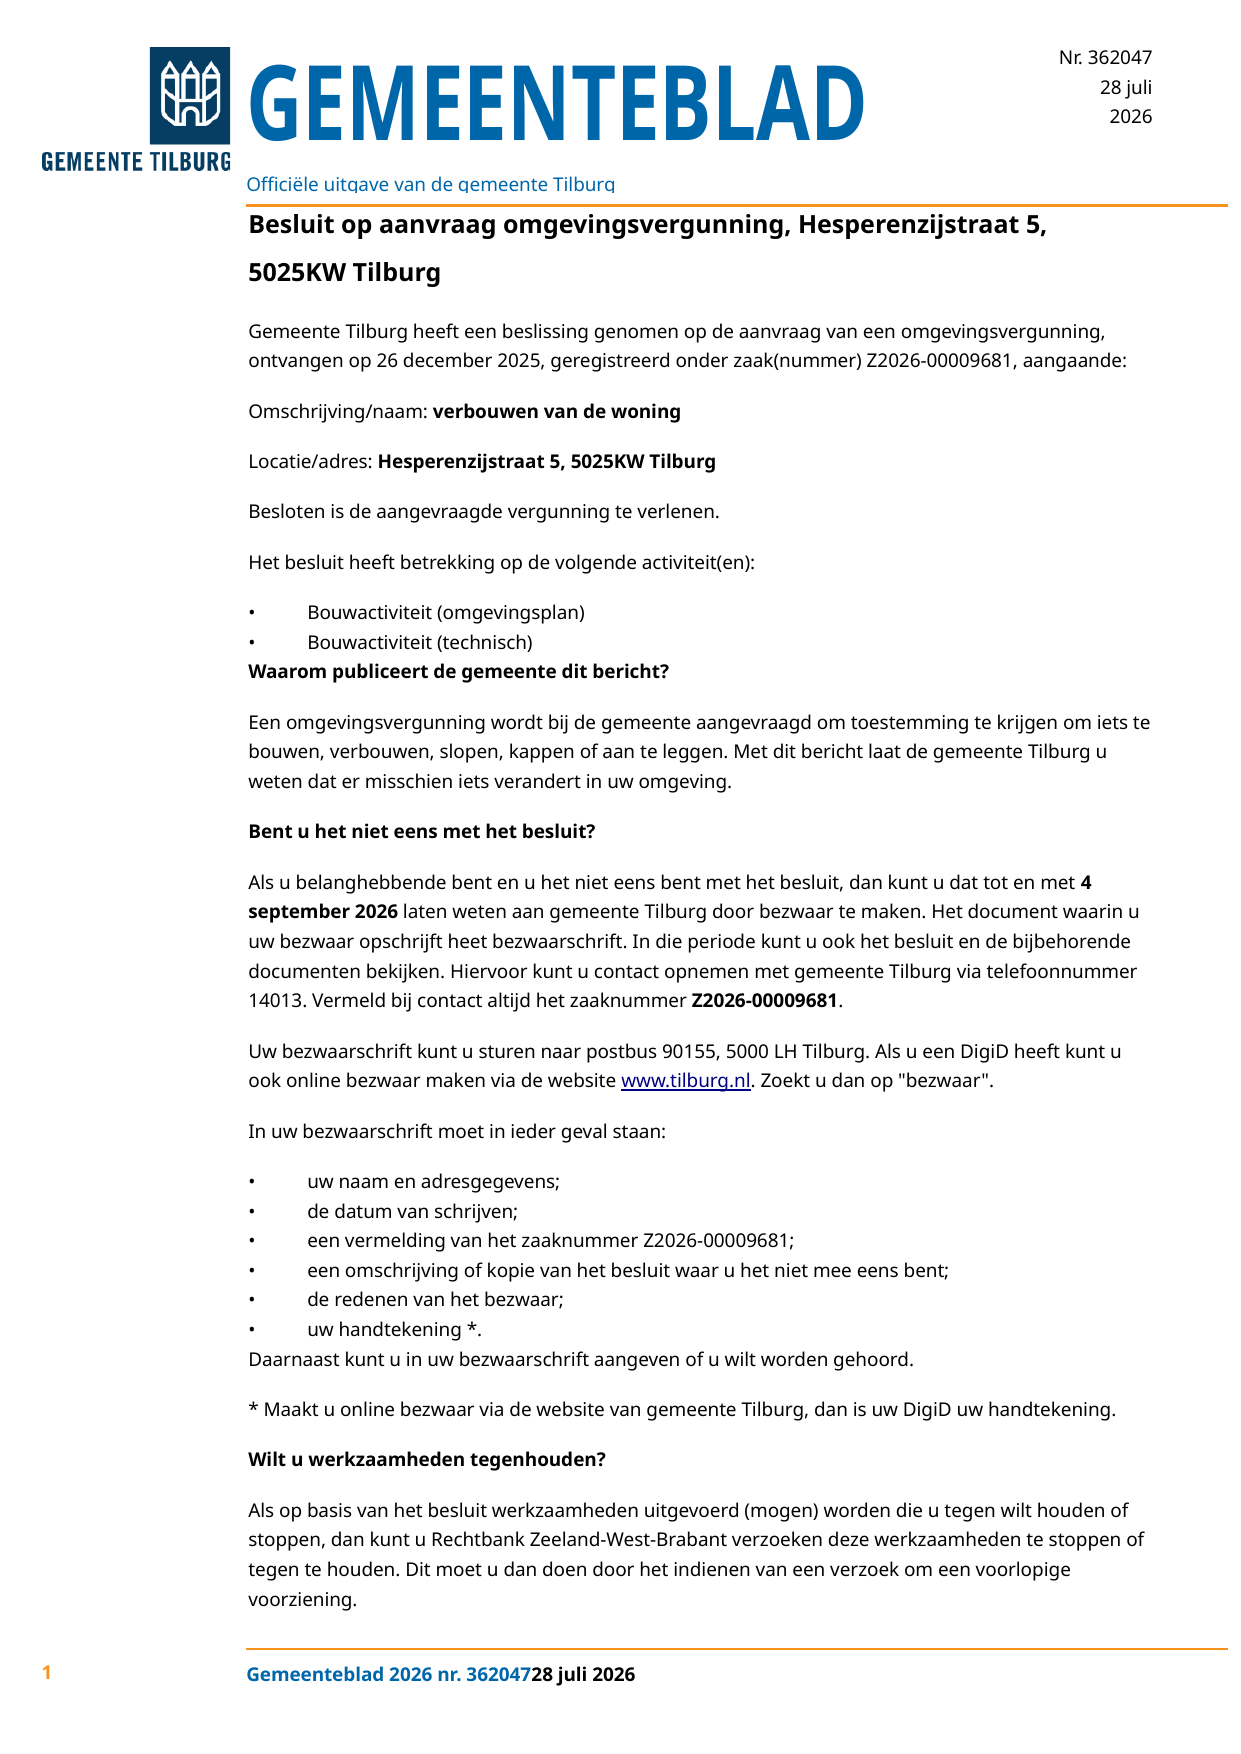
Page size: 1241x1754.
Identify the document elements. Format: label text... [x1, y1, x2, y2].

picture [41, 47, 231, 172]
list Bouwactiviteit (technisch) [248, 629, 1152, 655]
list de redenen van het bezwaar; [248, 1287, 1152, 1312]
text Als u belanghebbende bent en u het niet eens bent met het besluit, dan kunt u dat tot en met 4 september 2026 laten weten aan gemeente Tilburg door bezwaar te maken. Het document waarin u uw bezwaar opschrijft heet bezwaarschrift. In die periode kunt u ook het besluit en de bijbehorende documenten bekijken. Hiervoor kunt u contact opnemen met gemeente Tilburg via telefoonnummer 14013. Vermeld bij contact altijd het zaaknummer Z2026-00009681. [248, 869, 1152, 1013]
text Locatie/adres: Hesperenzijstraat 5, 5025KW Tilburg [248, 448, 1152, 474]
list Bouwactiviteit (omgevingsplan) [248, 599, 1152, 625]
text * Maakt u online bezwaar via de website van gemeente Tilburg, dan is uw DigiD uw handtekening. [248, 1396, 1152, 1422]
list uw naam en adresgegevens; [248, 1168, 1152, 1194]
text Uw bezwaarschrift kunt u sturen naar postbus 90155, 5000 LH Tilburg. Als u een DigiD heeft kunt u ook online bezwaar maken via de website www.tilburg.nl. Zoekt u dan op "bezwaar". [248, 1038, 1152, 1093]
text Een omgevingsvergunning wordt bij de gemeente aangevraagd om toestemming te krijgen om iets te bouwen, verbouwen, slopen, kappen of aan te leggen. Met dit bericht laat de gemeente Tilburg u weten dat er misschien iets verandert in uw omgeving. [248, 709, 1152, 794]
list een vermelding van het zaaknummer Z2026-00009681; [248, 1227, 1152, 1253]
list uw handtekening *. [248, 1316, 1152, 1342]
text Als op basis van het besluit werkzaamheden uitgevoerd (mogen) worden die u tegen wilt houden of stoppen, dan kunt u Rechtbank Zeeland-West-Brabant verzoeken deze werkzaamheden te stoppen of tegen te houden. Dit moet u dan doen door het indienen van een verzoek om een voorlopige voorziening. [248, 1497, 1152, 1612]
text Bent u het niet eens met het besluit? [248, 819, 1152, 844]
text In uw bezwaarschrift moet in ieder geval staan: [248, 1118, 1152, 1144]
text Besloten is de aangevraagde vergunning te verlenen. [248, 499, 1152, 524]
list een omschrijving of kopie van het besluit waar u het niet mee eens bent; [248, 1257, 1152, 1283]
text Gemeente Tilburg heeft een beslissing genomen op de aanvraag van een omgevingsvergunning, ontvangen op 26 december 2025, geregistreerd onder zaak(nummer) Z2026-00009681, aangaande: [248, 318, 1152, 373]
text Het besluit heeft betrekking op de volgende activiteit(en): [248, 549, 1152, 575]
text Omschrijving/naam: verbouwen van de woning [248, 398, 1152, 424]
list de datum van schrijven; [248, 1198, 1152, 1224]
text Wilt u werkzaamheden tegenhouden? [248, 1447, 1152, 1472]
text Daarnaast kunt u in uw bezwaarschrift aangeven of u wilt worden gehoord. [248, 1346, 1152, 1372]
text Waarom publiceert de gemeente dit bericht? [248, 659, 1152, 684]
text Besluit op aanvraag omgevingsvergunning, Hesperenzijstraat 5, 5025KW Tilburg [248, 207, 1152, 288]
